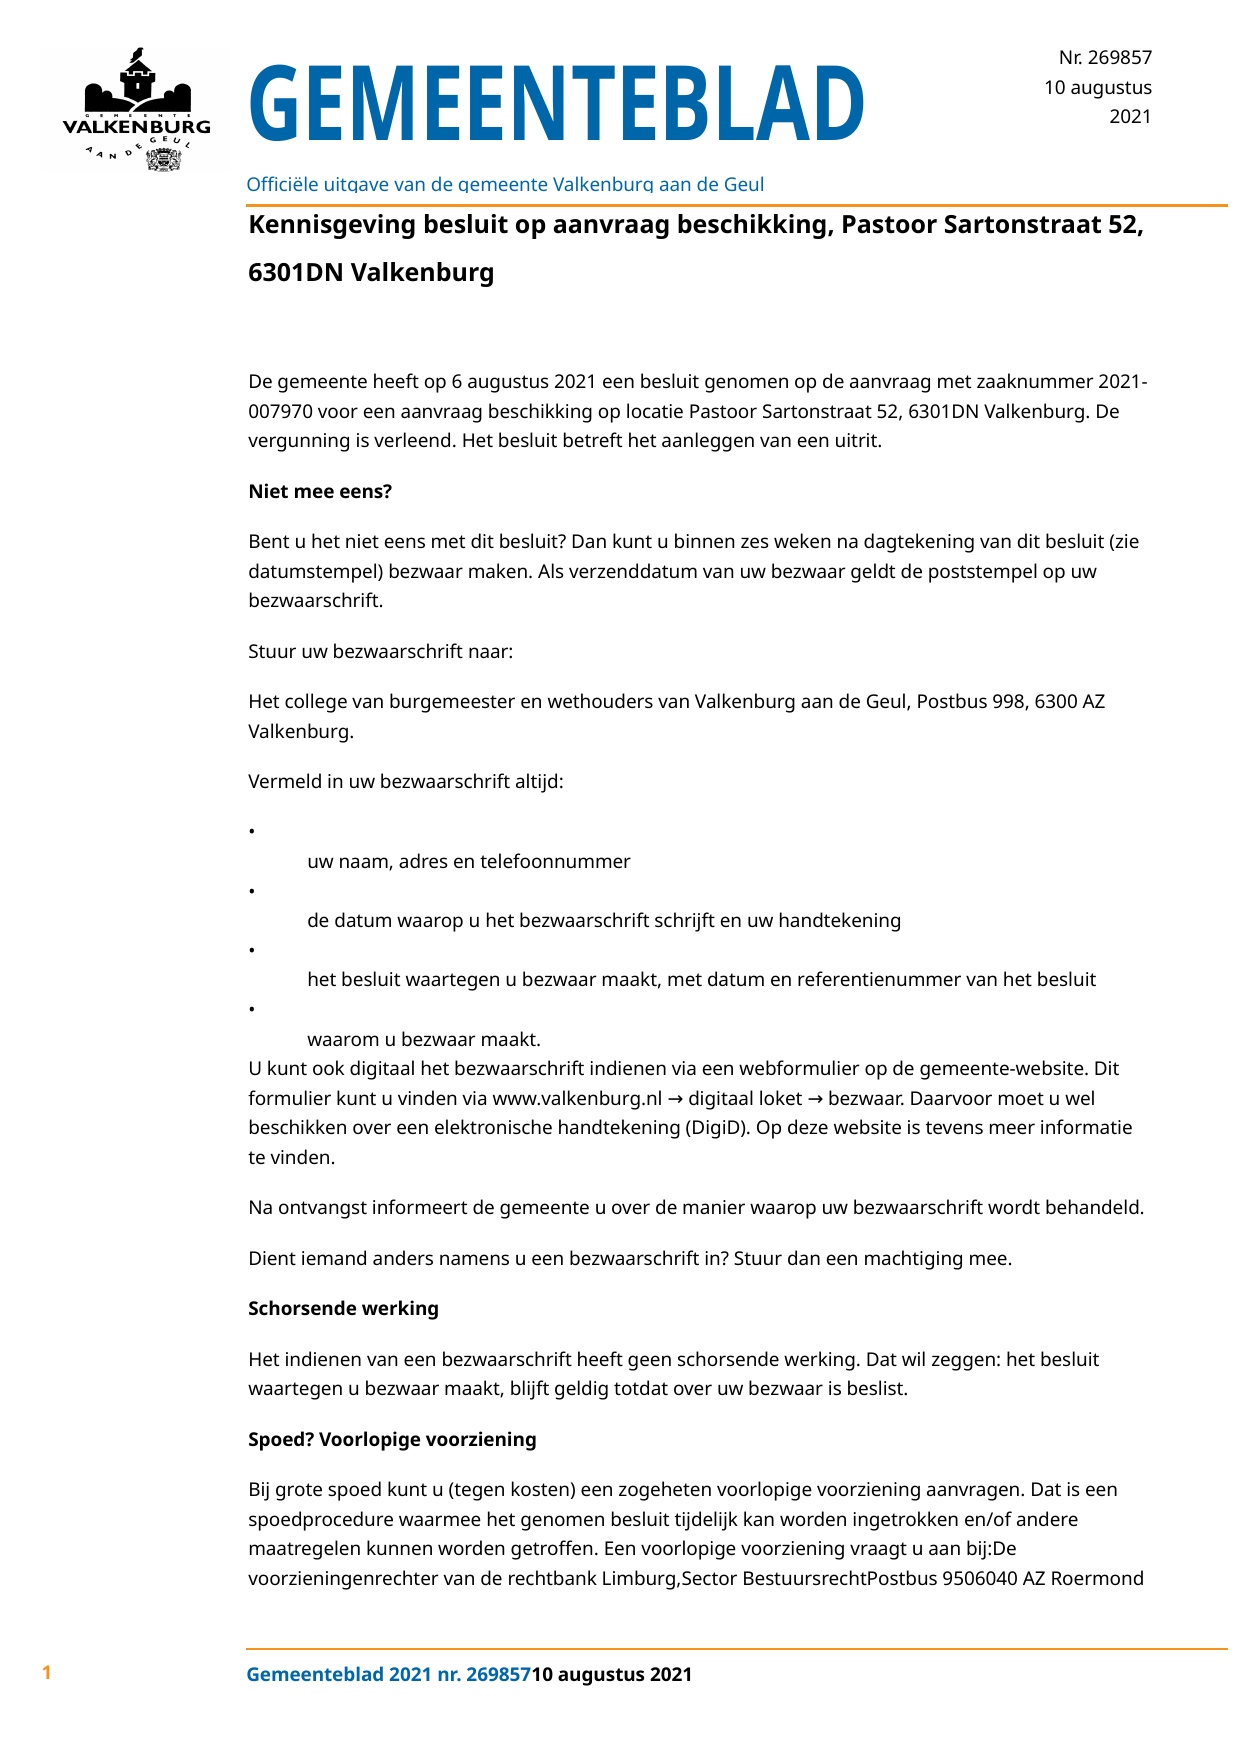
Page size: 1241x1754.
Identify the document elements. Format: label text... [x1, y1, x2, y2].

text Dient iemand anders namens u een bezwaarschrift in? Stuur dan een machtiging mee. [248, 1245, 1152, 1271]
list waarom u bezwaar maakt. [248, 1026, 1152, 1052]
picture [41, 47, 231, 172]
text Spoed? Voorlopige voorziening [248, 1426, 1152, 1452]
text Het college van burgemeester en wethouders van Valkenburg aan de Geul, Postbus 998, 6300 AZ Valkenburg. [248, 688, 1152, 744]
text Bij grote spoed kunt u (tegen kosten) een zogeheten voorlopige voorziening aanvragen. Dat is een spoedprocedure waarmee het genomen besluit tijdelijk kan worden ingetrokken en/of andere maatregelen kunnen worden getroffen. Een voorlopige voorziening vraagt u aan bij:De voorzieningenrechter van de rechtbank Limburg,Sector BestuursrechtPostbus 9506040 AZ Roermond [248, 1476, 1152, 1591]
list uw naam, adres en telefoonnummer [248, 848, 1152, 874]
text Schorsende werking [248, 1295, 1152, 1321]
text Kennisgeving besluit op aanvraag beschikking, Pastoor Sartonstraat 52, 6301DN Valkenburg [248, 207, 1152, 288]
text Na ontvangst informeert de gemeente u over de manier waarop uw bezwaarschrift wordt behandeld. [248, 1194, 1152, 1220]
text Stuur uw bezwaarschrift naar: [248, 638, 1152, 664]
list de datum waarop u het bezwaarschrift schrijft en uw handtekening [248, 907, 1152, 933]
text Niet mee eens? [248, 478, 1152, 504]
text Bent u het niet eens met dit besluit? Dan kunt u binnen zes weken na dagtekening van dit besluit (zie datumstempel) bezwaar maken. Als verzenddatum van uw bezwaar geldt de poststempel op uw bezwaarschrift. [248, 528, 1152, 613]
list het besluit waartegen u bezwaar maakt, met datum en referentienummer van het besluit [248, 967, 1152, 992]
text Vermeld in uw bezwaarschrift altijd: [248, 768, 1152, 794]
text De gemeente heeft op 6 augustus 2021 een besluit genomen op de aanvraag met zaaknummer 2021-007970 voor een aanvraag beschikking op locatie Pastoor Sartonstraat 52, 6301DN Valkenburg. De vergunning is verleend. Het besluit betreft het aanleggen van een uitrit. [248, 368, 1152, 453]
text U kunt ook digitaal het bezwaarschrift indienen via een webformulier op de gemeente-website. Dit formulier kunt u vinden via www.valkenburg.nl → digitaal loket → bezwaar. Daarvoor moet u wel beschikken over een elektronische handtekening (DigiD). Op deze website is tevens meer informatie te vinden. [248, 1055, 1152, 1170]
text Het indienen van een bezwaarschrift heeft geen schorsende werking. Dat wil zeggen: het besluit waartegen u bezwaar maakt, blijft geldig totdat over uw bezwaar is beslist. [248, 1346, 1152, 1401]
